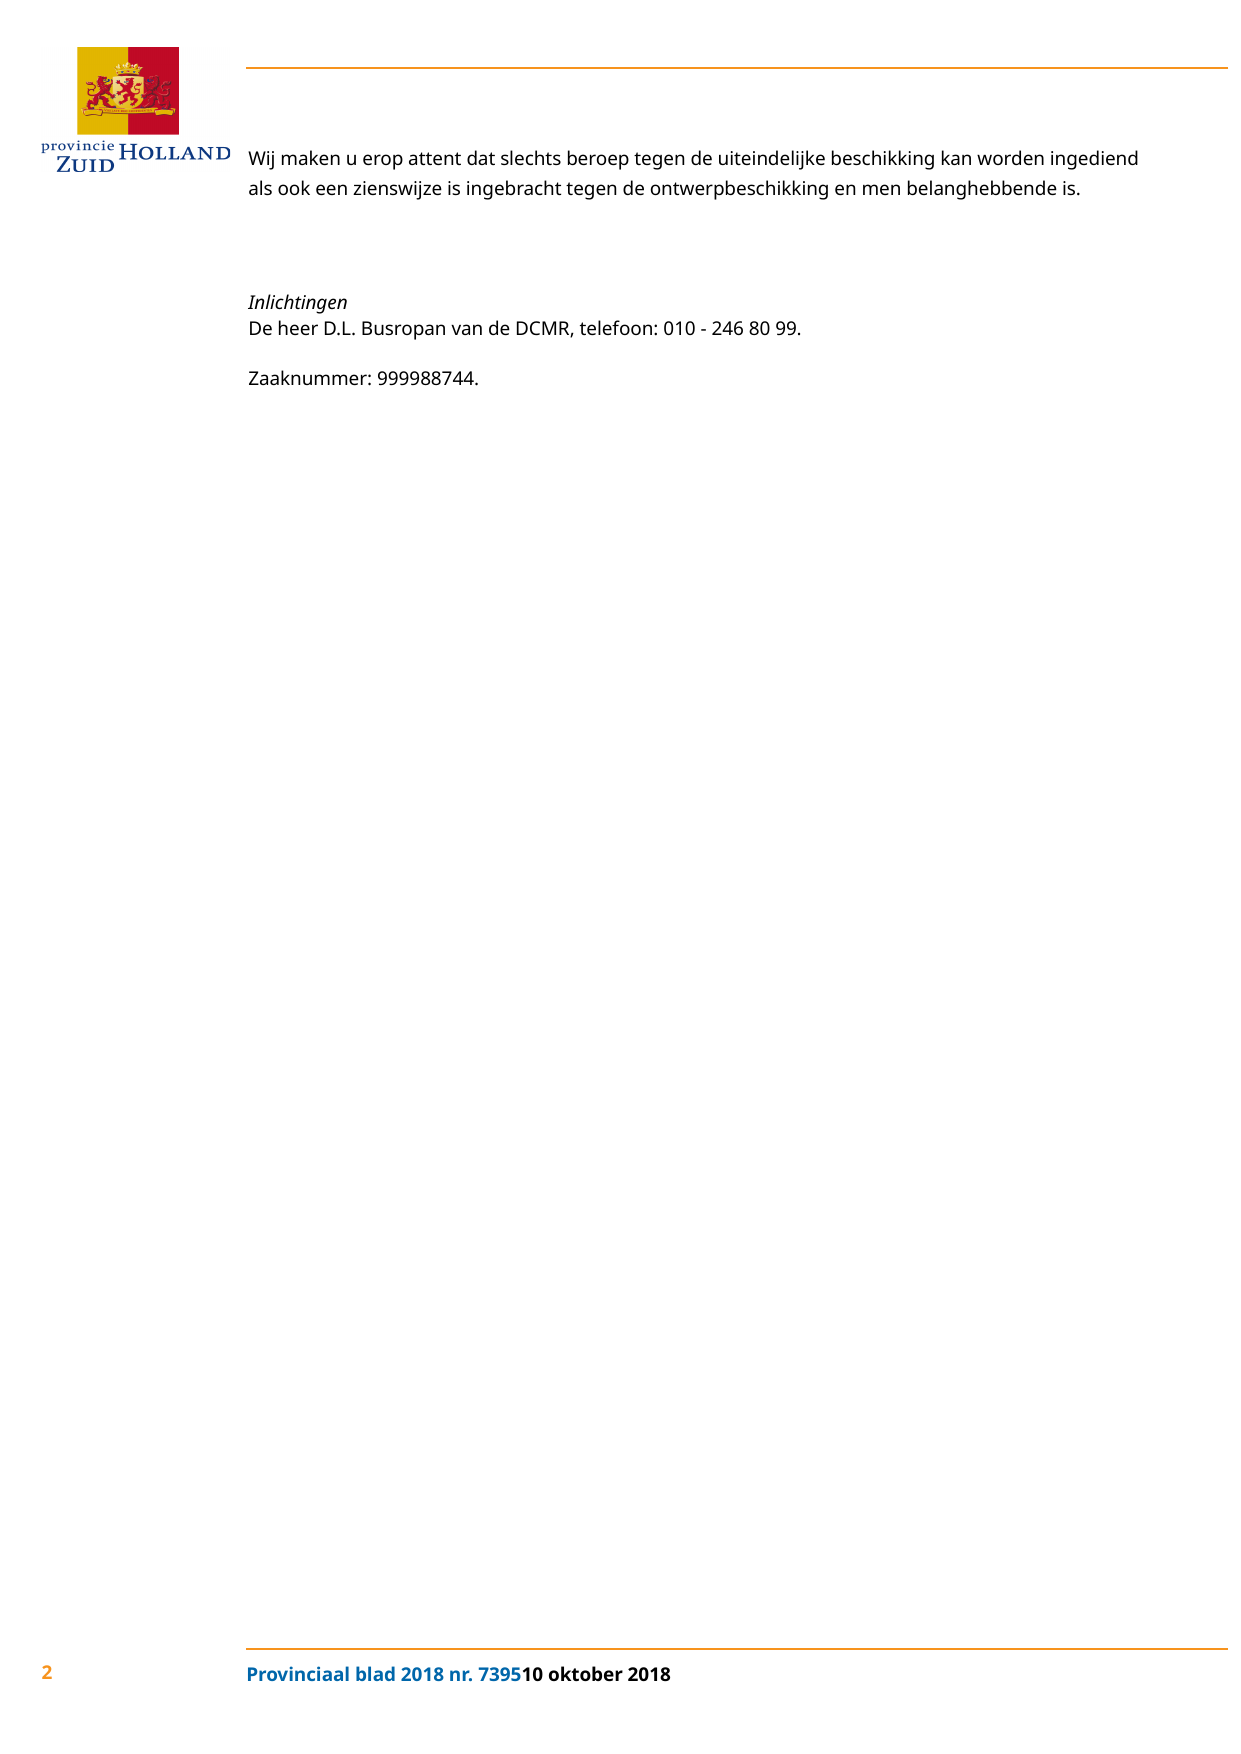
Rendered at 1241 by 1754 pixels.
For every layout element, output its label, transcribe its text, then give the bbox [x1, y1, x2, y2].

text De heer D.L. Busropan van de DCMR, telefoon: 010 - 246 80 99. [248, 315, 1152, 341]
text Inlichtingen [248, 289, 1152, 315]
text Wij maken u erop attent dat slechts beroep tegen de uiteindelijke beschikking kan worden ingediend als ook een zienswijze is ingebracht tegen de ontwerpbeschikking en men belanghebbende is. [248, 145, 1152, 201]
picture [41, 47, 231, 172]
text Zaaknummer: 999988744. [248, 365, 1152, 391]
